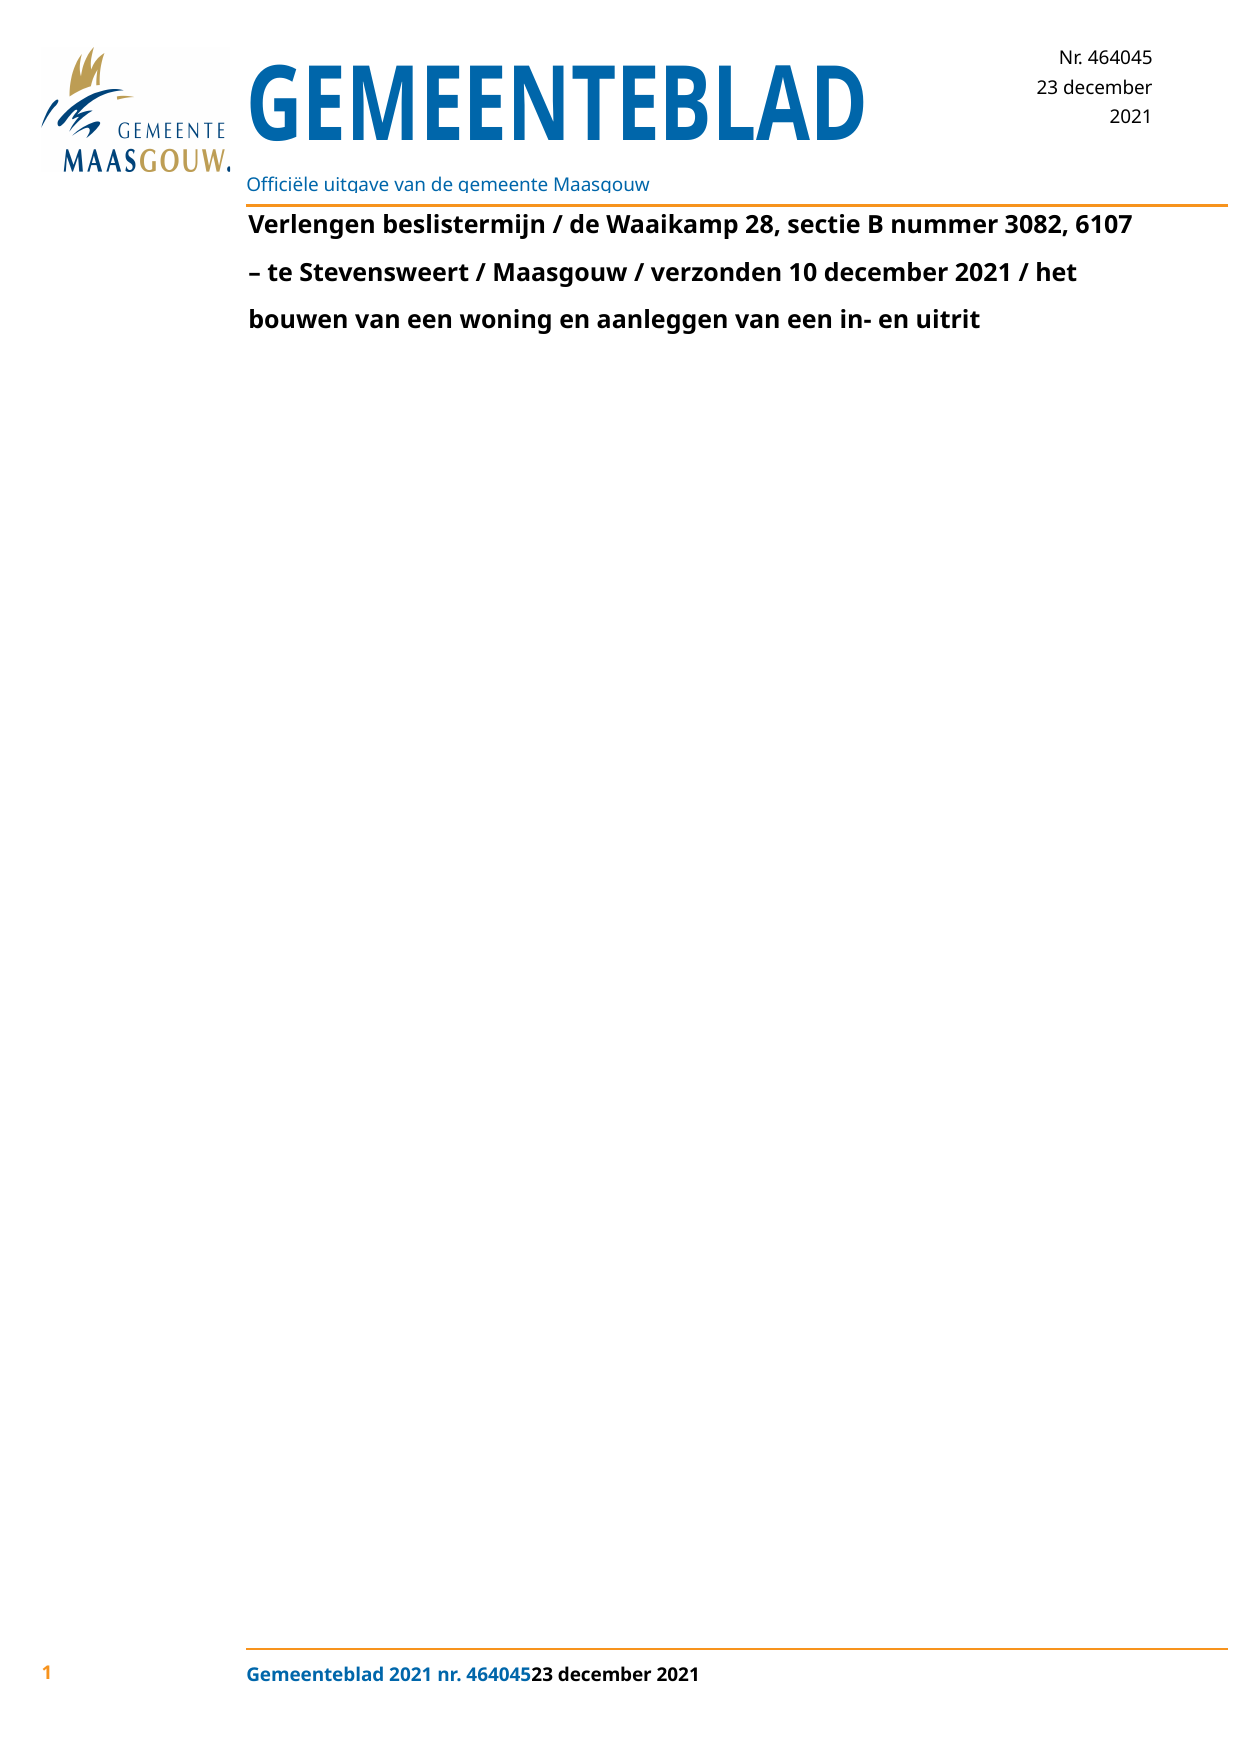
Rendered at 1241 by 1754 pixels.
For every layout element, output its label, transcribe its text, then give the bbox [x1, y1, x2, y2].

picture [41, 47, 231, 172]
text Verlengen beslistermijn / de Waaikamp 28, sectie B nummer 3082, 6107 – te Stevensweert / Maasgouw / verzonden 10 december 2021 / het bouwen van een woning en aanleggen van een in- en uitrit [248, 207, 1152, 336]
